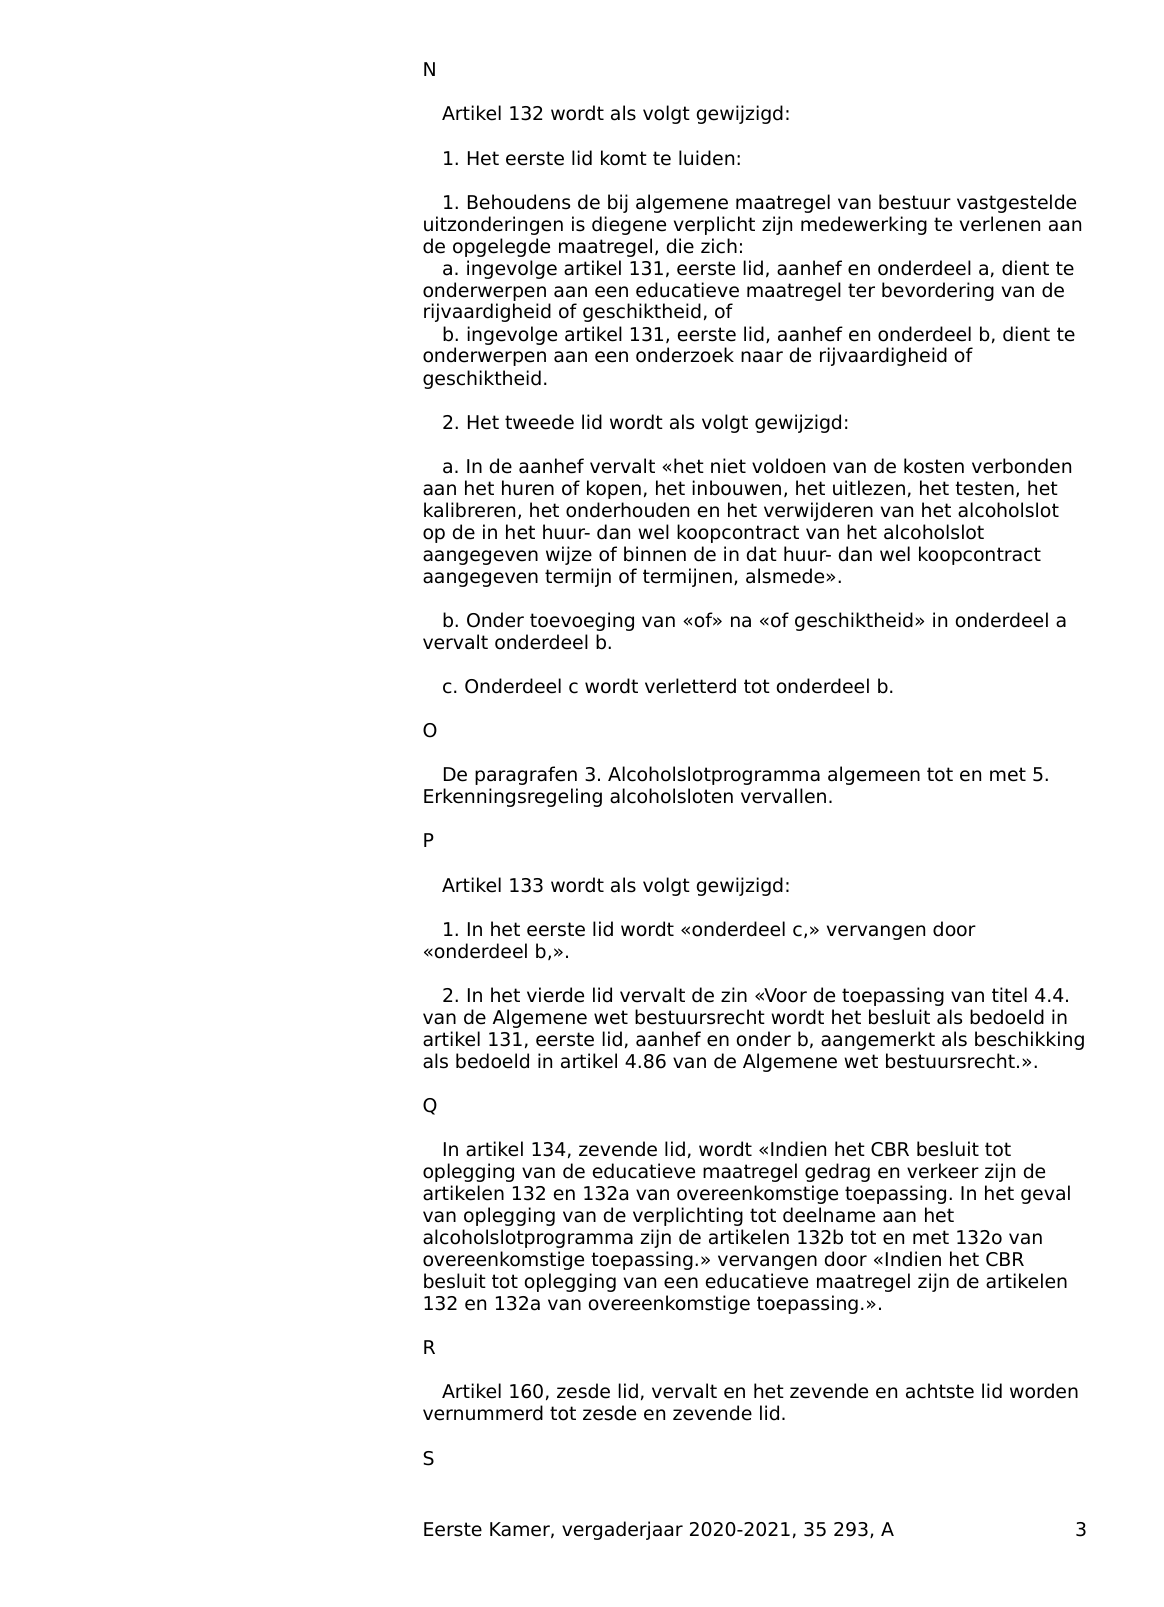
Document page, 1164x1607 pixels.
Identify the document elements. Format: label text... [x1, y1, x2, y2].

text R [422, 1337, 1087, 1359]
text 2. Het tweede lid wordt als volgt gewijzigd: [422, 412, 1087, 433]
text P [422, 830, 1087, 852]
text 1. Het eerste lid komt te luiden: [422, 147, 1087, 169]
text Artikel 132 wordt als volgt gewijzigd: [422, 103, 1087, 125]
text 1. Behoudens de bij algemene maatregel van bestuur vastgestelde uitzonderingen is diegene verplicht zijn medewerking te verlenen aan de opgelegde maatregel, die zich: [422, 192, 1087, 257]
text 1. In het eerste lid wordt «onderdeel c,» vervangen door «onderdeel b,». [422, 919, 1087, 963]
text Artikel 133 wordt als volgt gewijzigd: [422, 874, 1087, 897]
text Q [422, 1095, 1087, 1117]
text S [422, 1447, 1087, 1469]
text b. Onder toevoeging van «of» na «of geschiktheid» in onderdeel a vervalt onderdeel b. [422, 610, 1087, 654]
text b. ingevolge artikel 131, eerste lid, aanhef en onderdeel b, dient te onderwerpen aan een onderzoek naar de rijvaardigheid of geschiktheid. [422, 323, 1087, 389]
text O [422, 720, 1087, 742]
text In artikel 134, zevende lid, wordt «Indien het CBR besluit tot oplegging van de educatieve maatregel gedrag en verkeer zijn de artikelen 132 en 132a van overeenkomstige toepassing. In het geval van oplegging van de verplichting tot deelname aan het alcoholslotprogramma zijn de artikelen 132b tot en met 132o van overeenkomstige toepassing.» vervangen door «Indien het CBR besluit tot oplegging van een educatieve maatregel zijn de artikelen 132 en 132a van overeenkomstige toepassing.». [422, 1139, 1087, 1315]
text a. In de aanhef vervalt «het niet voldoen van de kosten verbonden aan het huren of kopen, het inbouwen, het uitlezen, het testen, het kalibreren, het onderhouden en het verwijderen van het alcoholslot op de in het huur- dan wel koopcontract van het alcoholslot aangegeven wijze of binnen de in dat huur- dan wel koopcontract aangegeven termijn of termijnen, alsmede». [422, 456, 1087, 588]
text c. Onderdeel c wordt verletterd tot onderdeel b. [422, 676, 1087, 698]
text De paragrafen 3. Alcoholslotprogramma algemeen tot en met 5. Erkenningsregeling alcoholsloten vervallen. [422, 764, 1087, 808]
text a. ingevolge artikel 131, eerste lid, aanhef en onderdeel a, dient te onderwerpen aan een educatieve maatregel ter bevordering van de rijvaardigheid of geschiktheid, of [422, 257, 1087, 323]
text N [422, 59, 1087, 81]
text 2. In het vierde lid vervalt de zin «Voor de toepassing van titel 4.4. van de Algemene wet bestuursrecht wordt het besluit als bedoeld in artikel 131, eerste lid, aanhef en onder b, aangemerkt als beschikking als bedoeld in artikel 4.86 van de Algemene wet bestuursrecht.». [422, 985, 1087, 1073]
text Artikel 160, zesde lid, vervalt en het zevende en achtste lid worden vernummerd tot zesde en zevende lid. [422, 1381, 1087, 1425]
